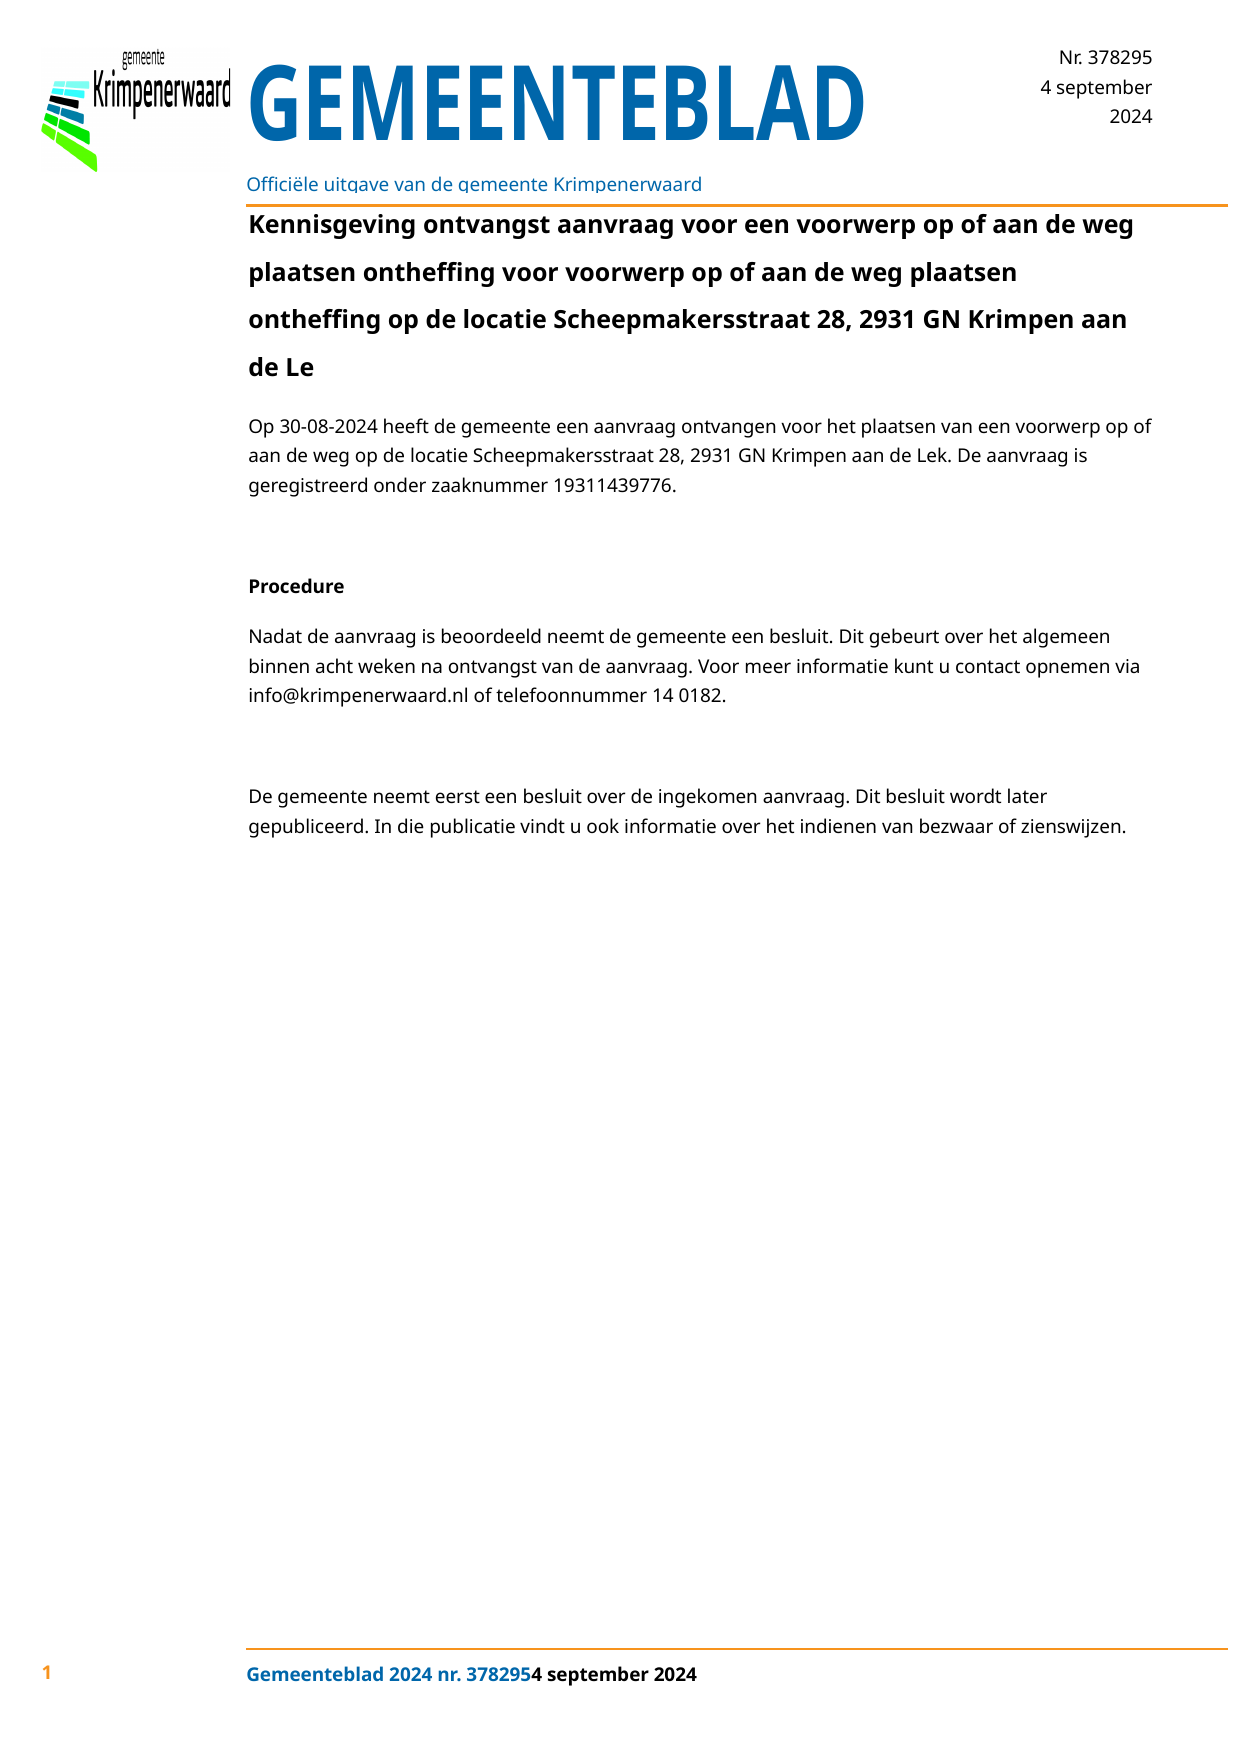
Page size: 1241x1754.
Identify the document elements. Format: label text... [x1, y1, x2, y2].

text Kennisgeving ontvangst aanvraag voor een voorwerp op of aan de weg plaatsen ontheffing voor voorwerp op of aan de weg plaatsen ontheffing op de locatie Scheepmakersstraat 28, 2931 GN Krimpen aan de Le [248, 207, 1152, 384]
text De gemeente neemt eerst een besluit over de ingekomen aanvraag. Dit besluit wordt later gepubliceerd. In die publicatie vindt u ook informatie over het indienen van bezwaar of zienswijzen. [248, 783, 1152, 839]
text Op 30-08-2024 heeft de gemeente een aanvraag ontvangen voor het plaatsen van een voorwerp op of aan de weg op de locatie Scheepmakersstraat 28, 2931 GN Krimpen aan de Lek. De aanvraag is geregistreerd onder zaaknummer 19311439776. [248, 413, 1152, 498]
text Procedure [248, 573, 1152, 599]
text Nadat de aanvraag is beoordeeld neemt de gemeente een besluit. Dit gebeurt over het algemeen binnen acht weken na ontvangst van de aanvraag. Voor meer informatie kunt u contact opnemen via info@krimpenerwaard.nl of telefoonnummer 14 0182. [248, 623, 1152, 708]
picture [41, 47, 231, 172]
